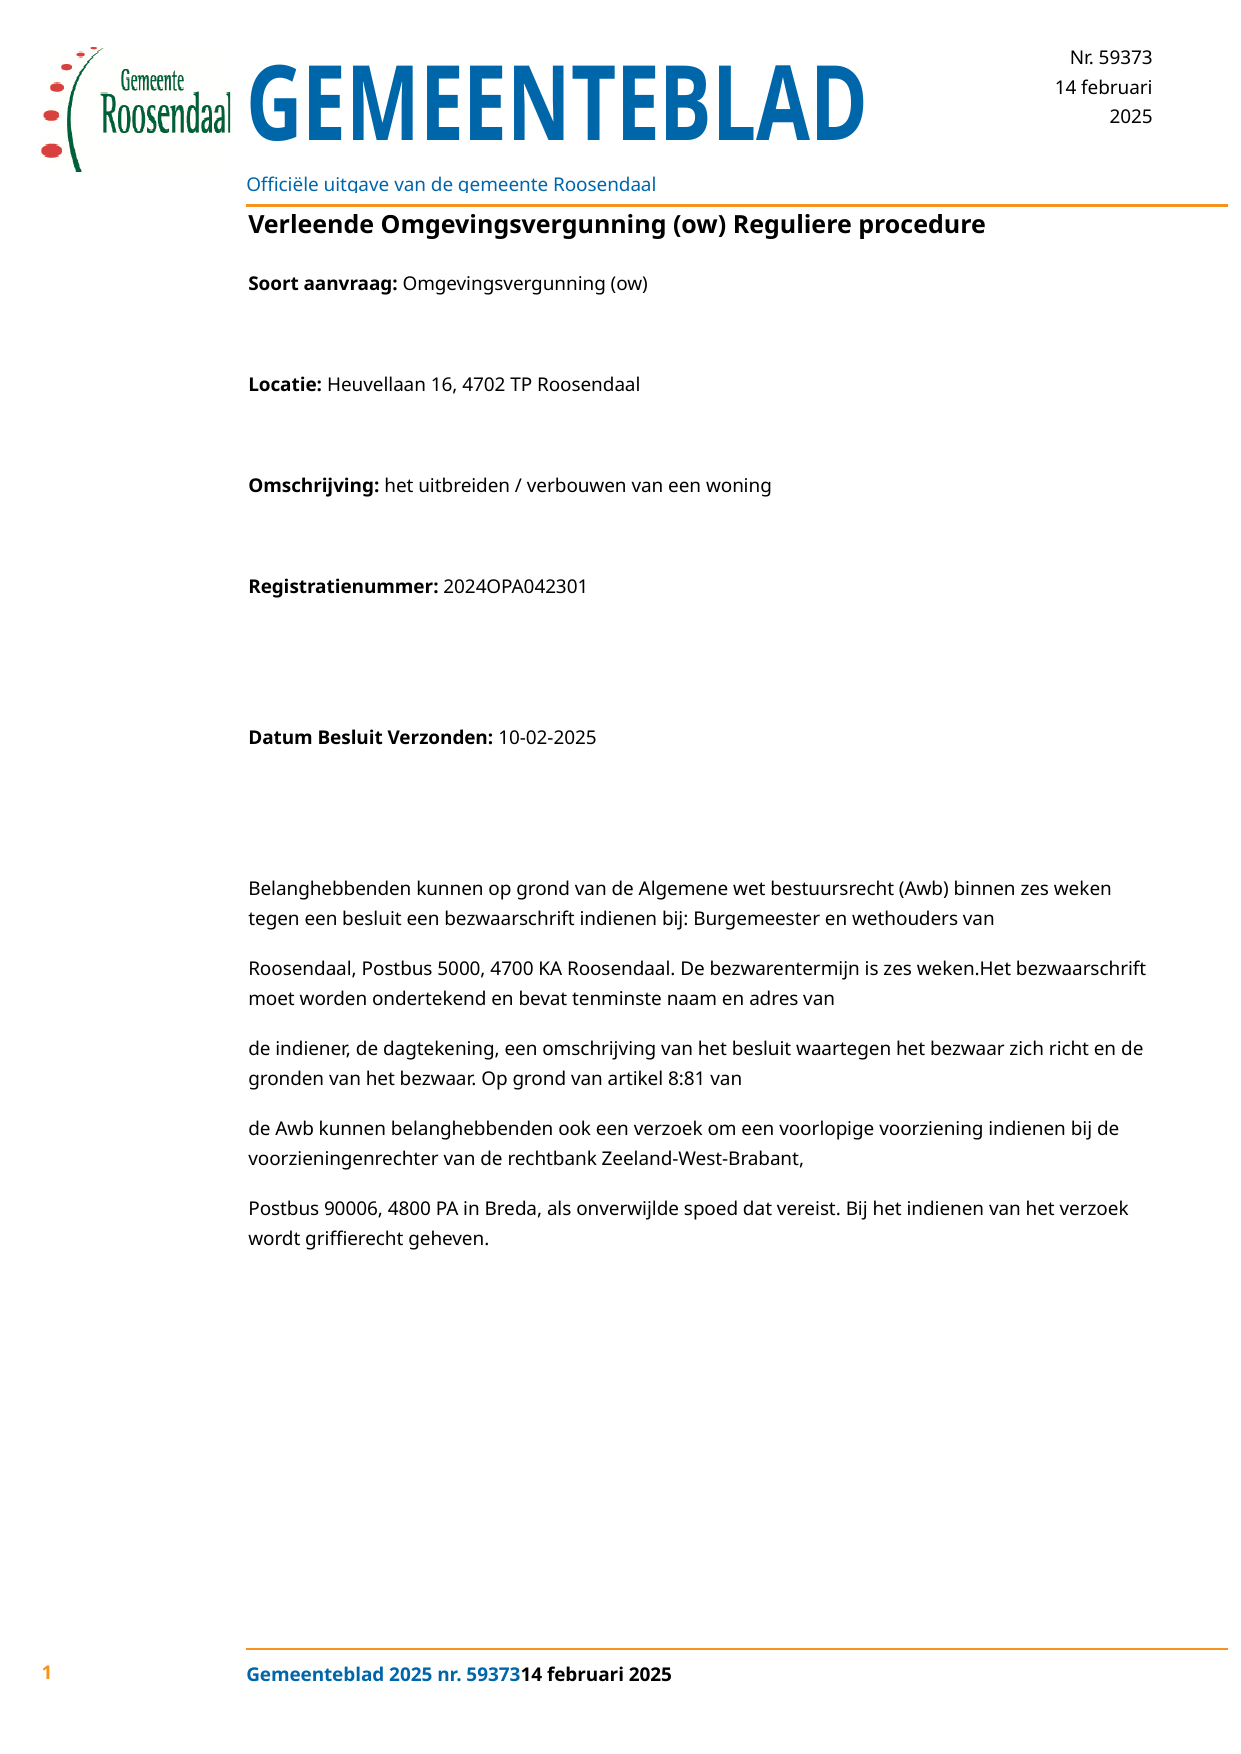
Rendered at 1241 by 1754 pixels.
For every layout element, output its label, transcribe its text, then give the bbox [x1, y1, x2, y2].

text Verleende Omgevingsvergunning (ow) Reguliere procedure [248, 207, 1152, 241]
text Postbus 90006, 4800 PA in Breda, als onverwijlde spoed dat vereist. Bij het indienen van het verzoek wordt griffierecht geheven. [248, 1195, 1152, 1251]
text Roosendaal, Postbus 5000, 4700 KA Roosendaal. De bezwarentermijn is zes weken.Het bezwaarschrift moet worden ondertekend en bevat tenminste naam en adres van [248, 955, 1152, 1011]
text Omschrijving: het uitbreiden / verbouwen van een woning [248, 472, 1152, 498]
text Belanghebbenden kunnen op grond van de Algemene wet bestuursrecht (Awb) binnen zes weken tegen een besluit een bezwaarschrift indienen bij: Burgemeester en wethouders van [248, 875, 1152, 931]
text Locatie: Heuvellaan 16, 4702 TP Roosendaal [248, 371, 1152, 397]
text de Awb kunnen belanghebbenden ook een verzoek om een voorlopige voorziening indienen bij de voorzieningenrechter van de rechtbank Zeeland-West-Brabant, [248, 1115, 1152, 1171]
text Datum Besluit Verzonden: 10-02-2025 [248, 724, 1152, 750]
picture [41, 47, 231, 172]
text Registratienummer: 2024OPA042301 [248, 573, 1152, 598]
text de indiener, de dagtekening, een omschrijving van het besluit waartegen het bezwaar zich richt en de gronden van het bezwaar. Op grond van artikel 8:81 van [248, 1035, 1152, 1091]
text Soort aanvraag: Omgevingsvergunning (ow) [248, 270, 1152, 296]
